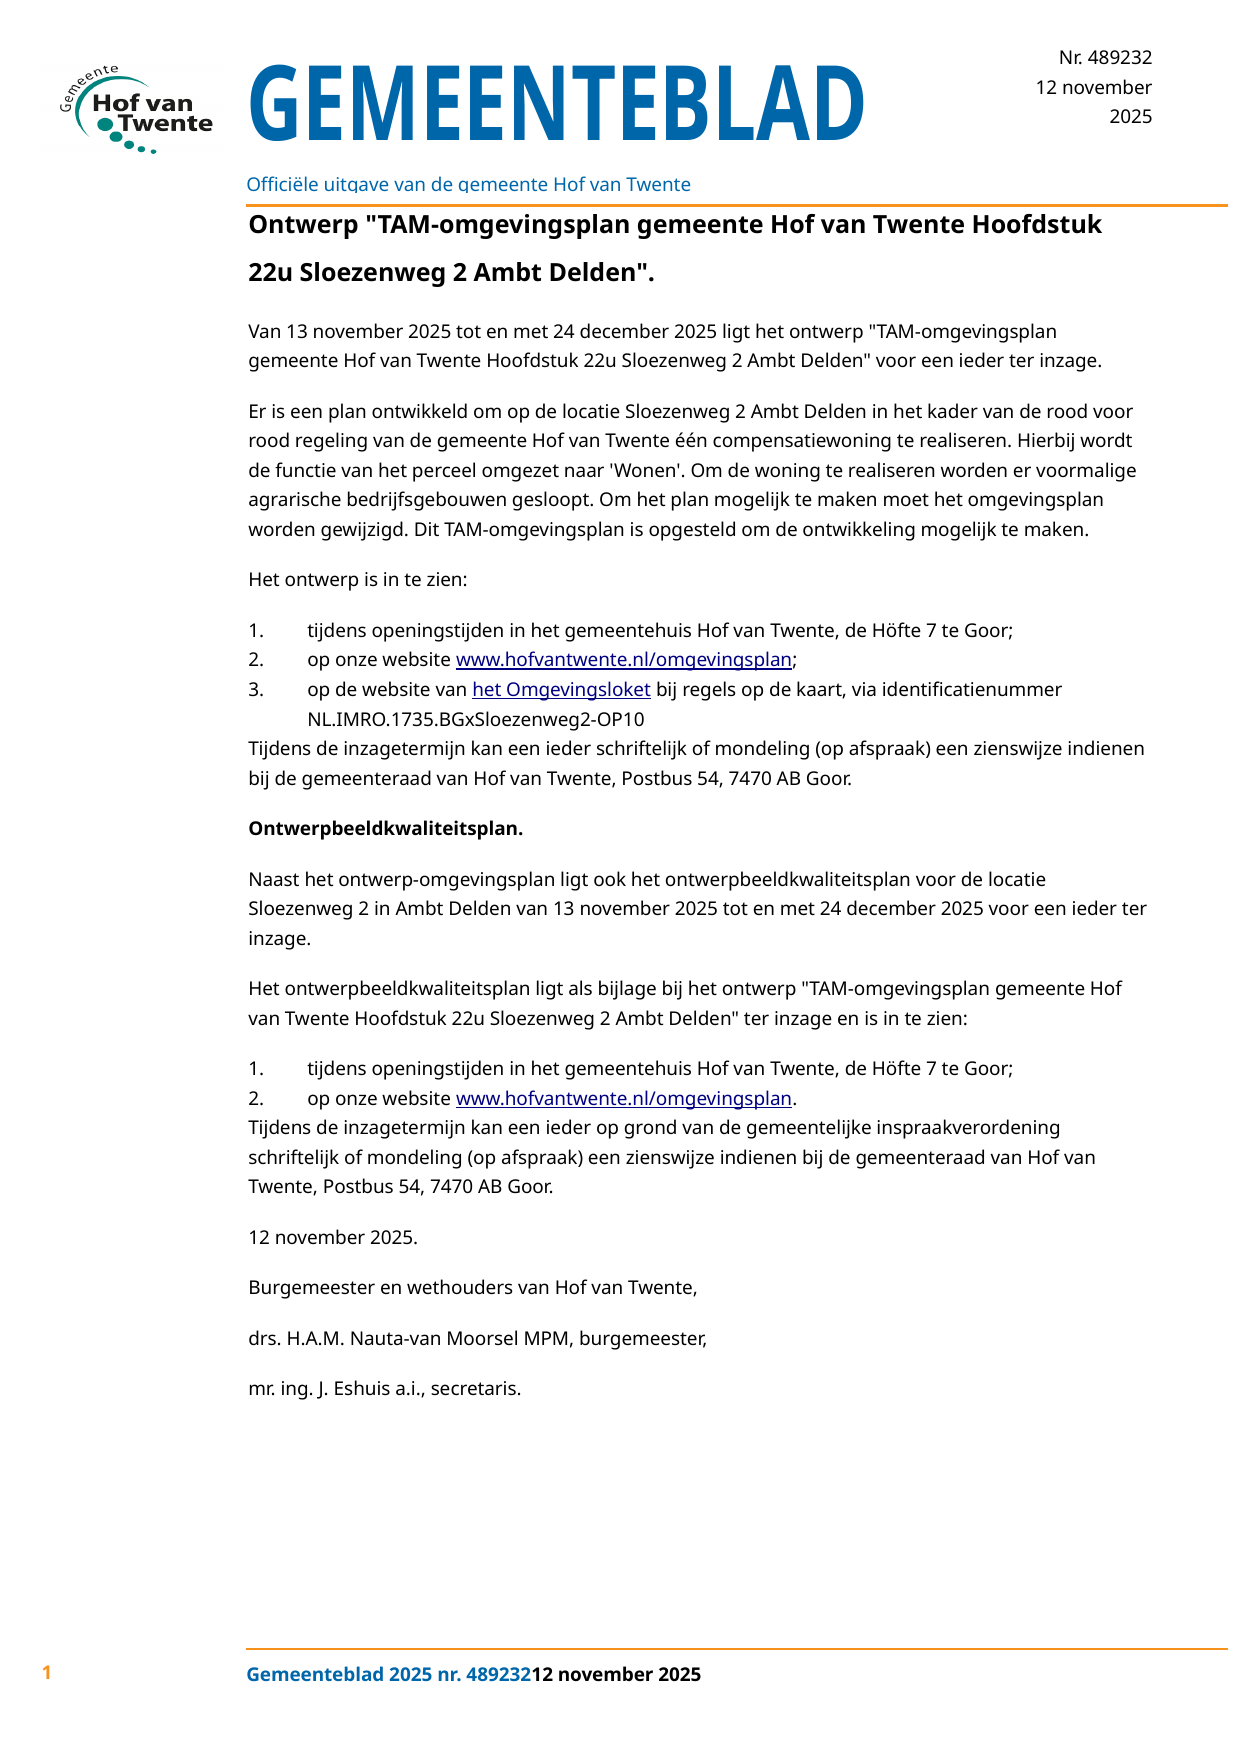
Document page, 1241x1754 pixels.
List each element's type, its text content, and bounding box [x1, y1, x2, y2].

list op onze website www.hofvantwente.nl/omgevingsplan. [248, 1085, 1152, 1111]
text Ontwerp "TAM-omgevingsplan gemeente Hof van Twente Hoofdstuk 22u Sloezenweg 2 Ambt Delden". [248, 207, 1152, 288]
text Van 13 november 2025 tot en met 24 december 2025 ligt het ontwerp "TAM-omgevingsplan gemeente Hof van Twente Hoofdstuk 22u Sloezenweg 2 Ambt Delden" voor een ieder ter inzage. [248, 318, 1152, 373]
text Naast het ontwerp-omgevingsplan ligt ook het ontwerpbeeldkwaliteitsplan voor de locatie Sloezenweg 2 in Ambt Delden van 13 november 2025 tot en met 24 december 2025 voor een ieder ter inzage. [248, 866, 1152, 951]
list tijdens openingstijden in het gemeentehuis Hof van Twente, de Höfte 7 te Goor; [248, 617, 1152, 643]
text Tijdens de inzagetermijn kan een ieder op grond van de gemeentelijke inspraakverordening schriftelijk of mondeling (op afspraak) een zienswijze indienen bij de gemeenteraad van Hof van Twente, Postbus 54, 7470 AB Goor. [248, 1114, 1152, 1199]
list op de website van het Omgevingsloket bij regels op de kaart, via identificatienummer [248, 676, 1152, 702]
text Tijdens de inzagetermijn kan een ieder schriftelijk of mondeling (op afspraak) een zienswijze indienen bij de gemeenteraad van Hof van Twente, Postbus 54, 7470 AB Goor. [248, 735, 1152, 791]
text Er is een plan ontwikkeld om op de locatie Sloezenweg 2 Ambt Delden in het kader van de rood voor rood regeling van de gemeente Hof van Twente één compensatiewoning te realiseren. Hierbij wordt de functie van het perceel omgezet naar 'Wonen'. Om de woning te realiseren worden er voormalige agrarische bedrijfsgebouwen gesloopt. Om het plan mogelijk te maken moet het omgevingsplan worden gewijzigd. Dit TAM-omgevingsplan is opgesteld om de ontwikkeling mogelijk te maken. [248, 398, 1152, 542]
text drs. H.A.M. Nauta-van Moorsel MPM, burgemeester, [248, 1325, 1152, 1351]
list op onze website www.hofvantwente.nl/omgevingsplan; [248, 647, 1152, 672]
text Het ontwerp is in te zien: [248, 567, 1152, 592]
text Het ontwerpbeeldkwaliteitsplan ligt als bijlage bij het ontwerp "TAM-omgevingsplan gemeente Hof van Twente Hoofdstuk 22u Sloezenweg 2 Ambt Delden" ter inzage en is in te zien: [248, 975, 1152, 1031]
text Burgemeester en wethouders van Hof van Twente, [248, 1274, 1152, 1300]
list NL.IMRO.1735.BGxSloezenweg2-OP10 [248, 706, 1152, 732]
picture [41, 47, 231, 172]
list tijdens openingstijden in het gemeentehuis Hof van Twente, de Höfte 7 te Goor; [248, 1055, 1152, 1081]
text Ontwerpbeeldkwaliteitsplan. [248, 815, 1152, 841]
text mr. ing. J. Eshuis a.i., secretaris. [248, 1375, 1152, 1401]
text 12 november 2025. [248, 1224, 1152, 1250]
